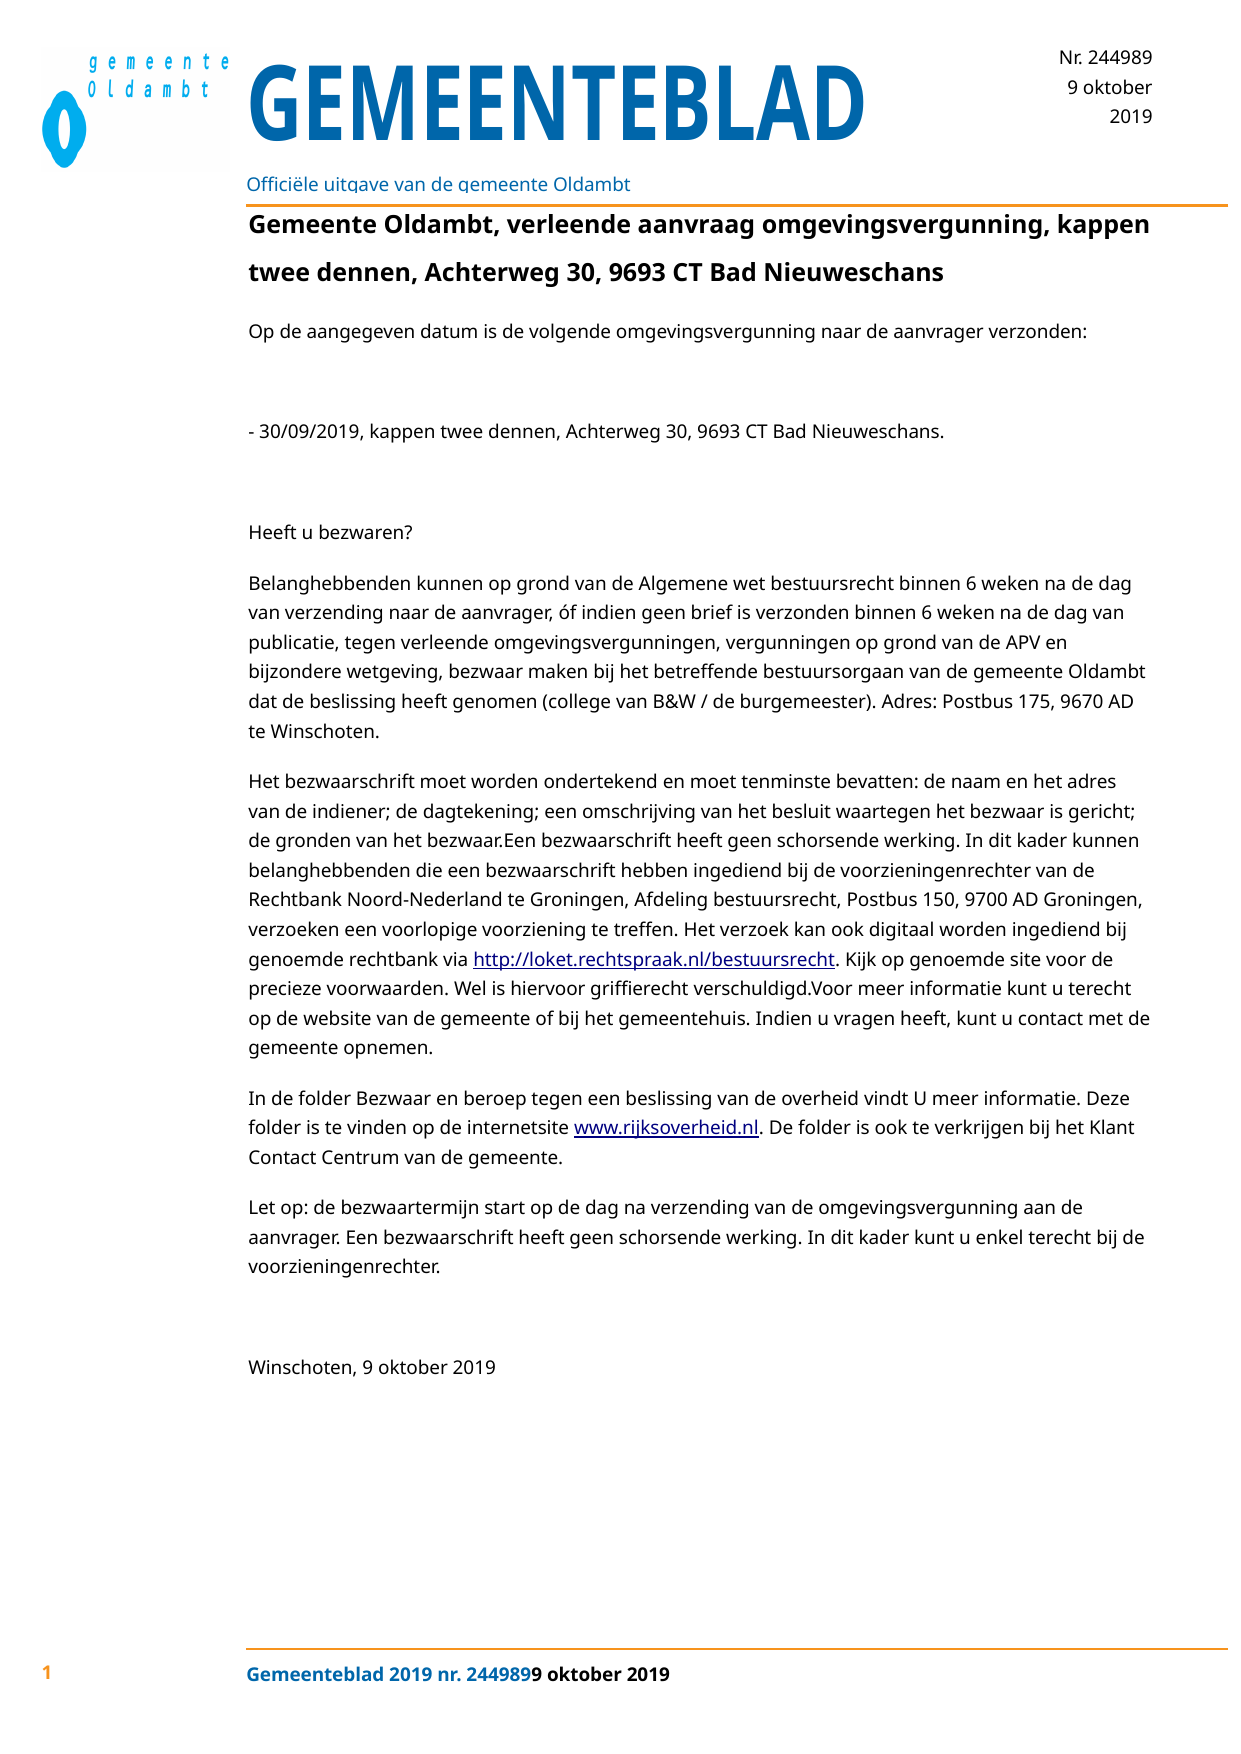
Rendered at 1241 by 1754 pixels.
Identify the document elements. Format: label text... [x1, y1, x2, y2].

text In de folder Bezwaar en beroep tegen een beslissing van de overheid vindt U meer informatie. Deze folder is te vinden op de internetsite www.rijksoverheid.nl. De folder is ook te verkrijgen bij het Klant Contact Centrum van de gemeente. [248, 1085, 1152, 1170]
text - 30/09/2019, kappen twee dennen, Achterweg 30, 9693 CT Bad Nieuweschans. [248, 419, 1152, 444]
text Heeft u bezwaren? [248, 519, 1152, 545]
text Gemeente Oldambt, verleende aanvraag omgevingsvergunning, kappen twee dennen, Achterweg 30, 9693 CT Bad Nieuweschans [248, 207, 1152, 288]
picture [41, 47, 231, 172]
text Op de aangegeven datum is de volgende omgevingsvergunning naar de aanvrager verzonden: [248, 318, 1152, 344]
text Het bezwaarschrift moet worden ondertekend en moet tenminste bevatten: de naam en het adres van de indiener; de dagtekening; een omschrijving van het besluit waartegen het bezwaar is gericht; de gronden van het bezwaar.Een bezwaarschrift heeft geen schorsende werking. In dit kader kunnen belanghebbenden die een bezwaarschrift hebben ingediend bij de voorzieningenrechter van de Rechtbank Noord-Nederland te Groningen, Afdeling bestuursrecht, Postbus 150, 9700 AD Groningen, verzoeken een voorlopige voorziening te treffen. Het verzoek kan ook digitaal worden ingediend bij genoemde rechtbank via http://loket.rechtspraak.nl/bestuursrecht. Kijk op genoemde site voor de precieze voorwaarden. Wel is hiervoor griffierecht verschuldigd.Voor meer informatie kunt u terecht op de website van de gemeente of bij het gemeentehuis. Indien u vragen heeft, kunt u contact met de gemeente opnemen. [248, 768, 1152, 1060]
text Belanghebbenden kunnen op grond van de Algemene wet bestuursrecht binnen 6 weken na de dag van verzending naar de aanvrager, óf indien geen brief is verzonden binnen 6 weken na de dag van publicatie, tegen verleende omgevingsvergunningen, vergunningen op grond van de APV en bijzondere wetgeving, bezwaar maken bij het betreffende bestuursorgaan van de gemeente Oldambt dat de beslissing heeft genomen (college van B&W / de burgemeester). Adres: Postbus 175, 9670 AD te Winschoten. [248, 570, 1152, 744]
text Winschoten, 9 oktober 2019 [248, 1354, 1152, 1380]
text Let op: de bezwaartermijn start op de dag na verzending van de omgevingsvergunning aan de aanvrager. Een bezwaarschrift heeft geen schorsende werking. In dit kader kunt u enkel terecht bij de voorzieningenrechter. [248, 1194, 1152, 1279]
